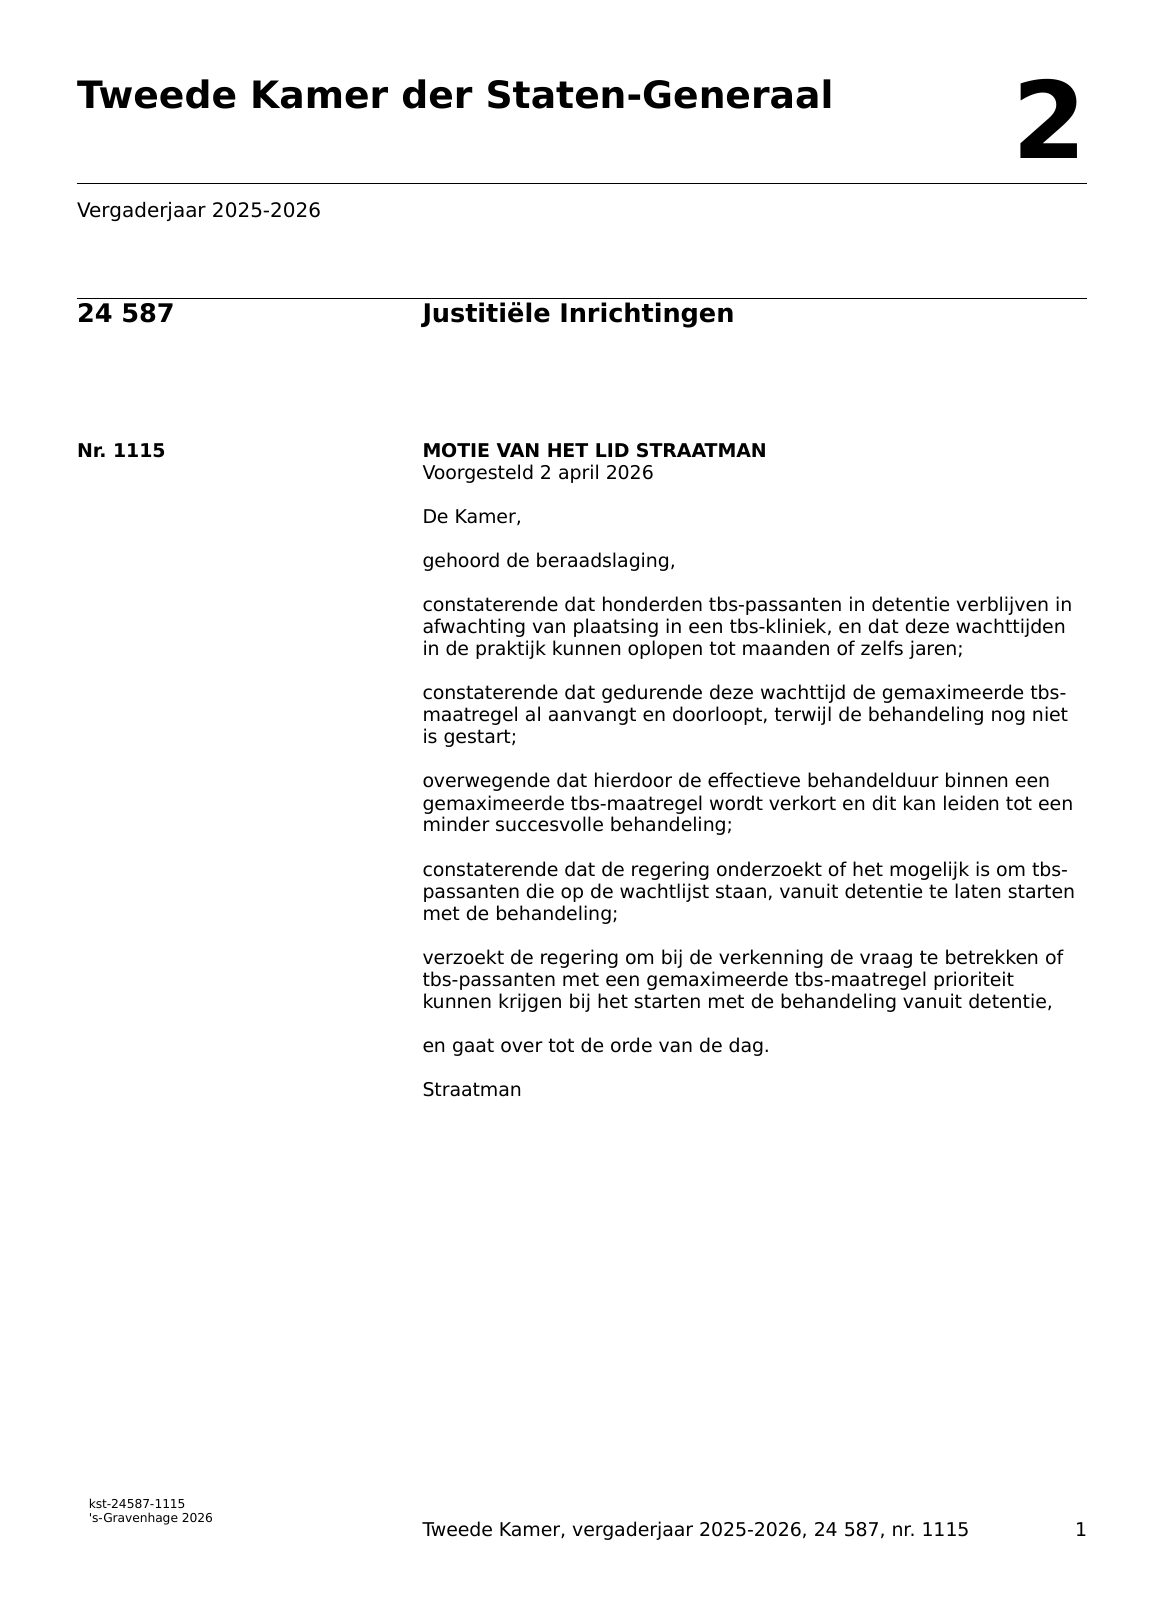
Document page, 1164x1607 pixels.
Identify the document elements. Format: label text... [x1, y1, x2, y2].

text constaterende dat honderden tbs-passanten in detentie verblijven in afwachting van plaatsing in een tbs-kliniek, en dat deze wachttijden in de praktijk kunnen oplopen tot maanden of zelfs jaren; [422, 594, 1087, 660]
text Voorgesteld 2 april 2026 [422, 462, 1087, 484]
text Straatman [422, 1079, 1087, 1101]
text overwegende dat hierdoor de effectieve behandelduur binnen een gemaximeerde tbs-maatregel wordt verkort en dit kan leiden tot een minder succesvolle behandeling; [422, 770, 1087, 836]
table_header Tweede Kamer der Staten-Generaal [77, 59, 886, 183]
text constaterende dat gedurende deze wachttijd de gemaximeerde tbs-maatregel al aanvangt en doorloopt, terwijl de behandeling nog niet is gestart; [422, 682, 1087, 748]
text en gaat over tot de orde van de dag. [422, 1035, 1087, 1057]
text 's-Gravenhage 2026 [88, 1511, 323, 1525]
text constaterende dat de regering onderzoekt of het mogelijk is om tbs-passanten die op de wachtlijst staan, vanuit detentie te laten starten met de behandeling; [422, 858, 1087, 924]
text De Kamer, [422, 506, 1087, 528]
text gehoord de beraadslaging, [422, 550, 1087, 572]
table_cell Vergaderjaar 2025-2026 [77, 184, 1087, 298]
subtitle Nr. 1115 MOTIE VAN HET LID STRAATMAN [77, 440, 1087, 462]
subtitle 24 587 Justitiële Inrichtingen [77, 299, 1087, 329]
text kst-24587-1115 [88, 1497, 323, 1511]
text verzoekt de regering om bij de verkenning de vraag te betrekken of tbs-passanten met een gemaximeerde tbs-maatregel prioriteit kunnen krijgen bij het starten met de behandeling vanuit detentie, [422, 947, 1087, 1013]
table_header 2 [886, 59, 1087, 183]
